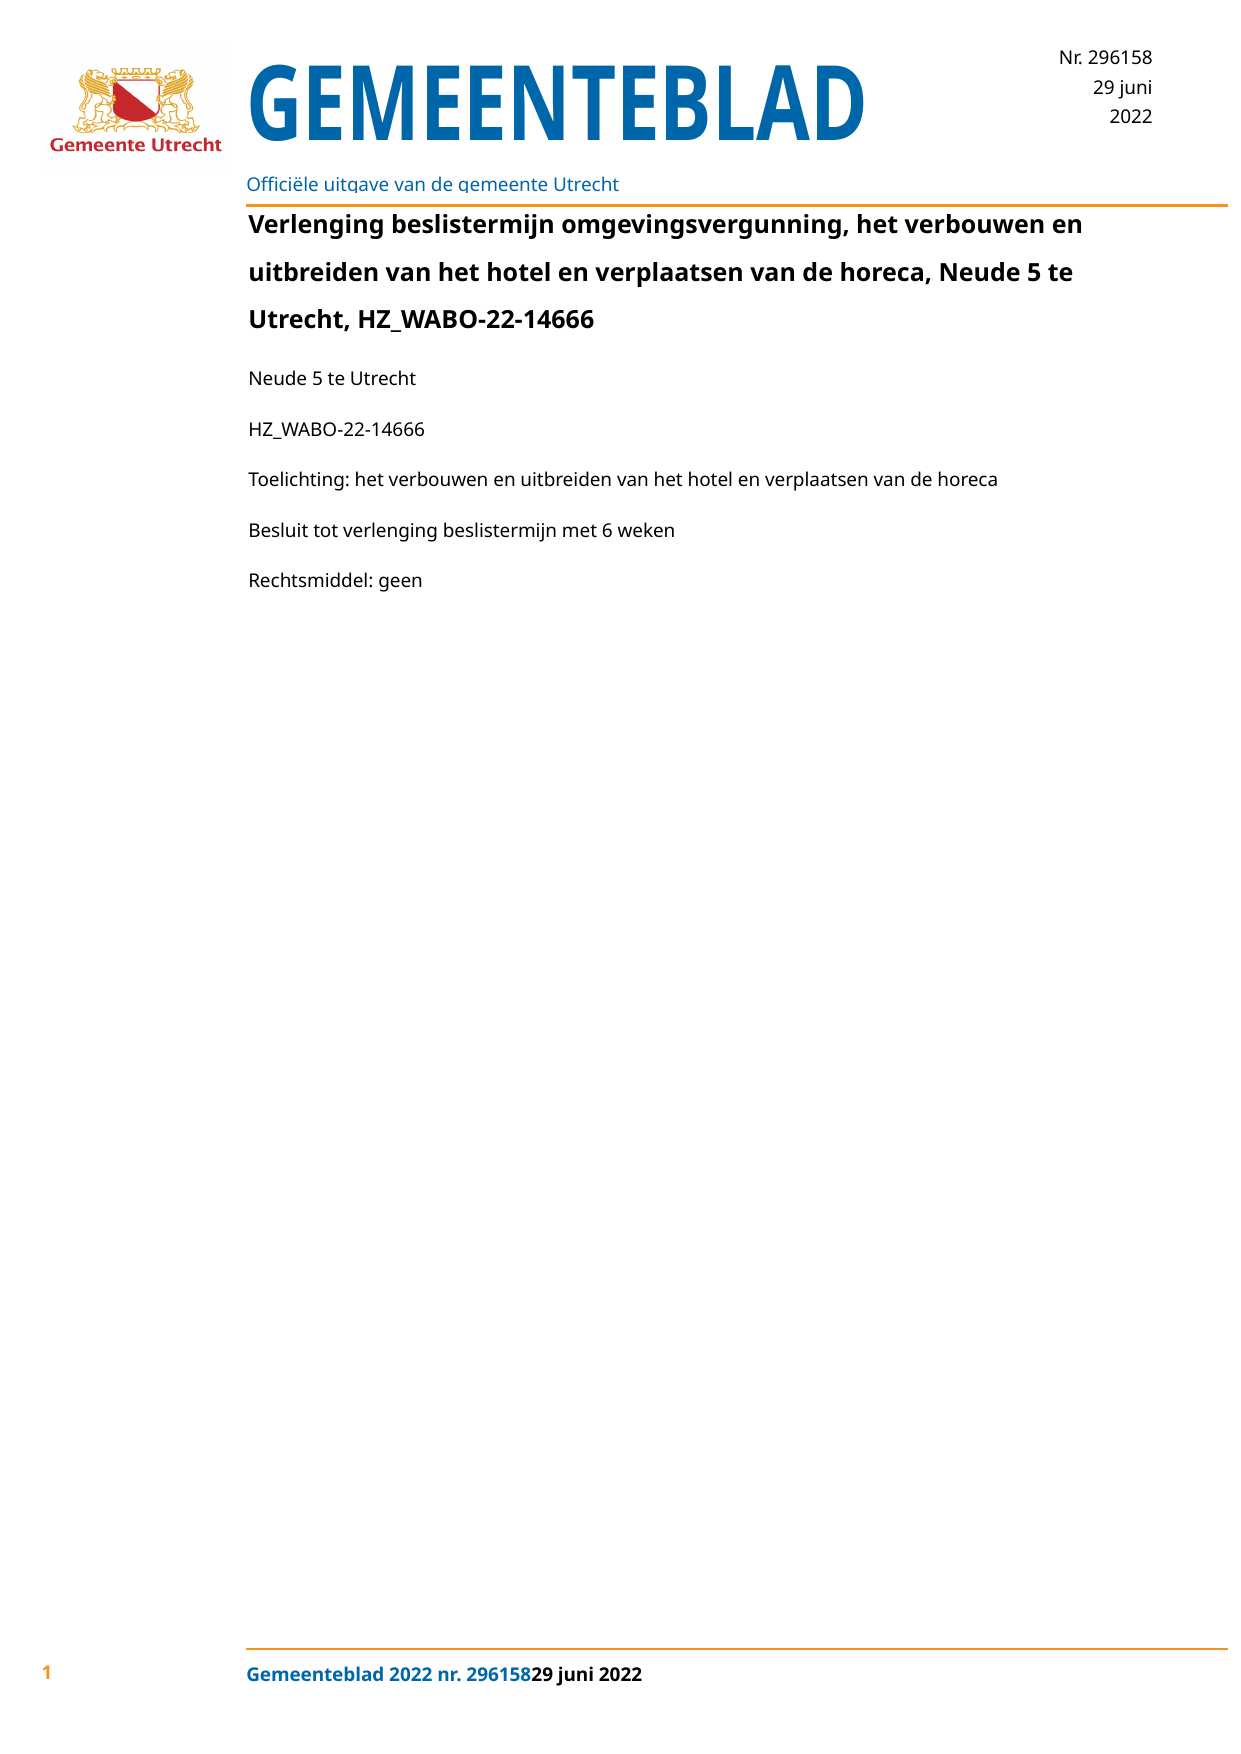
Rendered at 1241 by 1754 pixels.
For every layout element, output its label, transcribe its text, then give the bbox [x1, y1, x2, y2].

text Rechtsmiddel: geen [248, 567, 1152, 593]
text Neude 5 te Utrecht [248, 366, 1152, 391]
text Besluit tot verlenging beslistermijn met 6 weken [248, 517, 1152, 542]
text Toelichting: het verbouwen en uitbreiden van het hotel en verplaatsen van de horeca [248, 466, 1152, 492]
picture [41, 47, 231, 172]
text HZ_WABO-22-14666 [248, 416, 1152, 442]
text Verlenging beslistermijn omgevingsvergunning, het verbouwen en uitbreiden van het hotel en verplaatsen van de horeca, Neude 5 te Utrecht, HZ_WABO-22-14666 [248, 207, 1152, 336]
